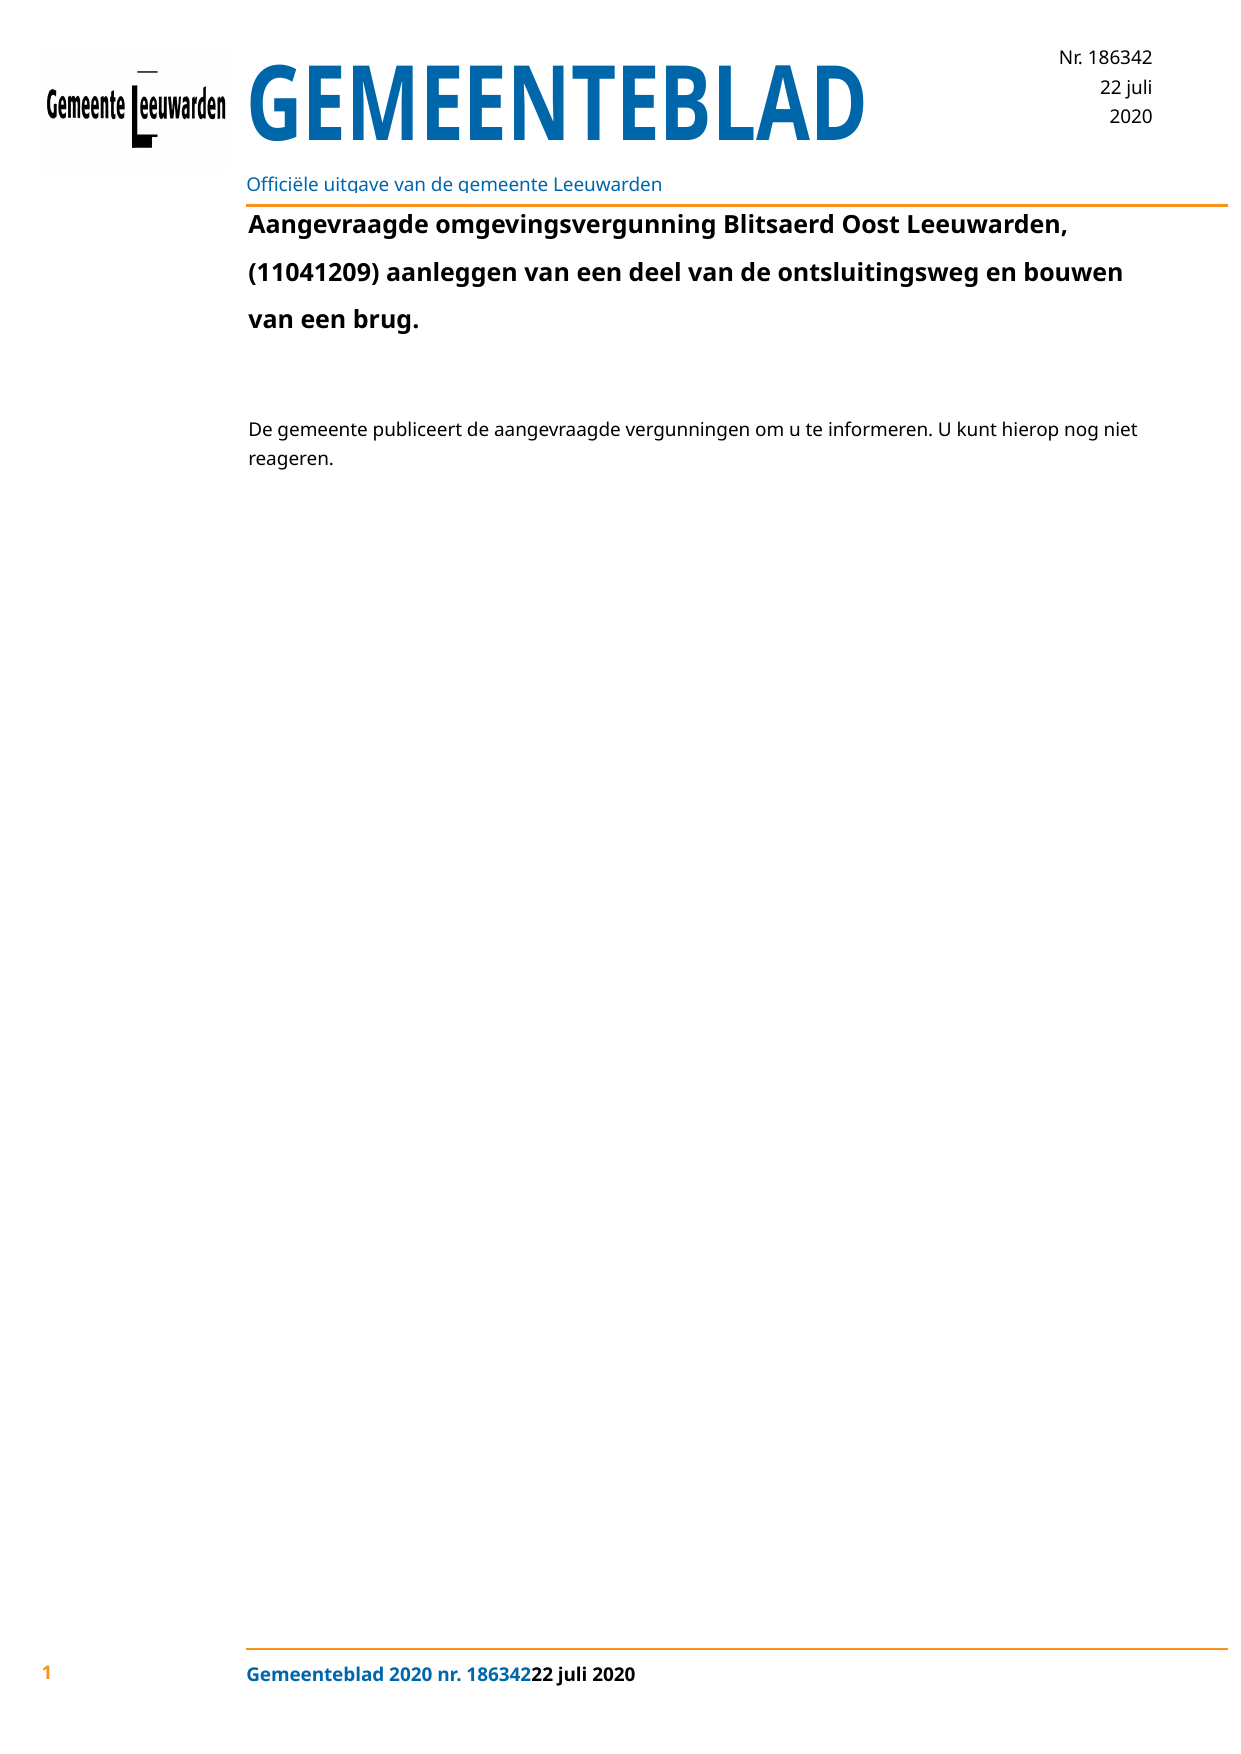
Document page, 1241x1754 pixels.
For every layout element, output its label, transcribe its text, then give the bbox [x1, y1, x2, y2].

text Aangevraagde omgevingsvergunning Blitsaerd Oost Leeuwarden, (11041209) aanleggen van een deel van de ontsluitingsweg en bouwen van een brug. [248, 207, 1152, 336]
text De gemeente publiceert de aangevraagde vergunningen om u te informeren. U kunt hierop nog niet reageren. [248, 416, 1152, 471]
picture [41, 47, 231, 172]
